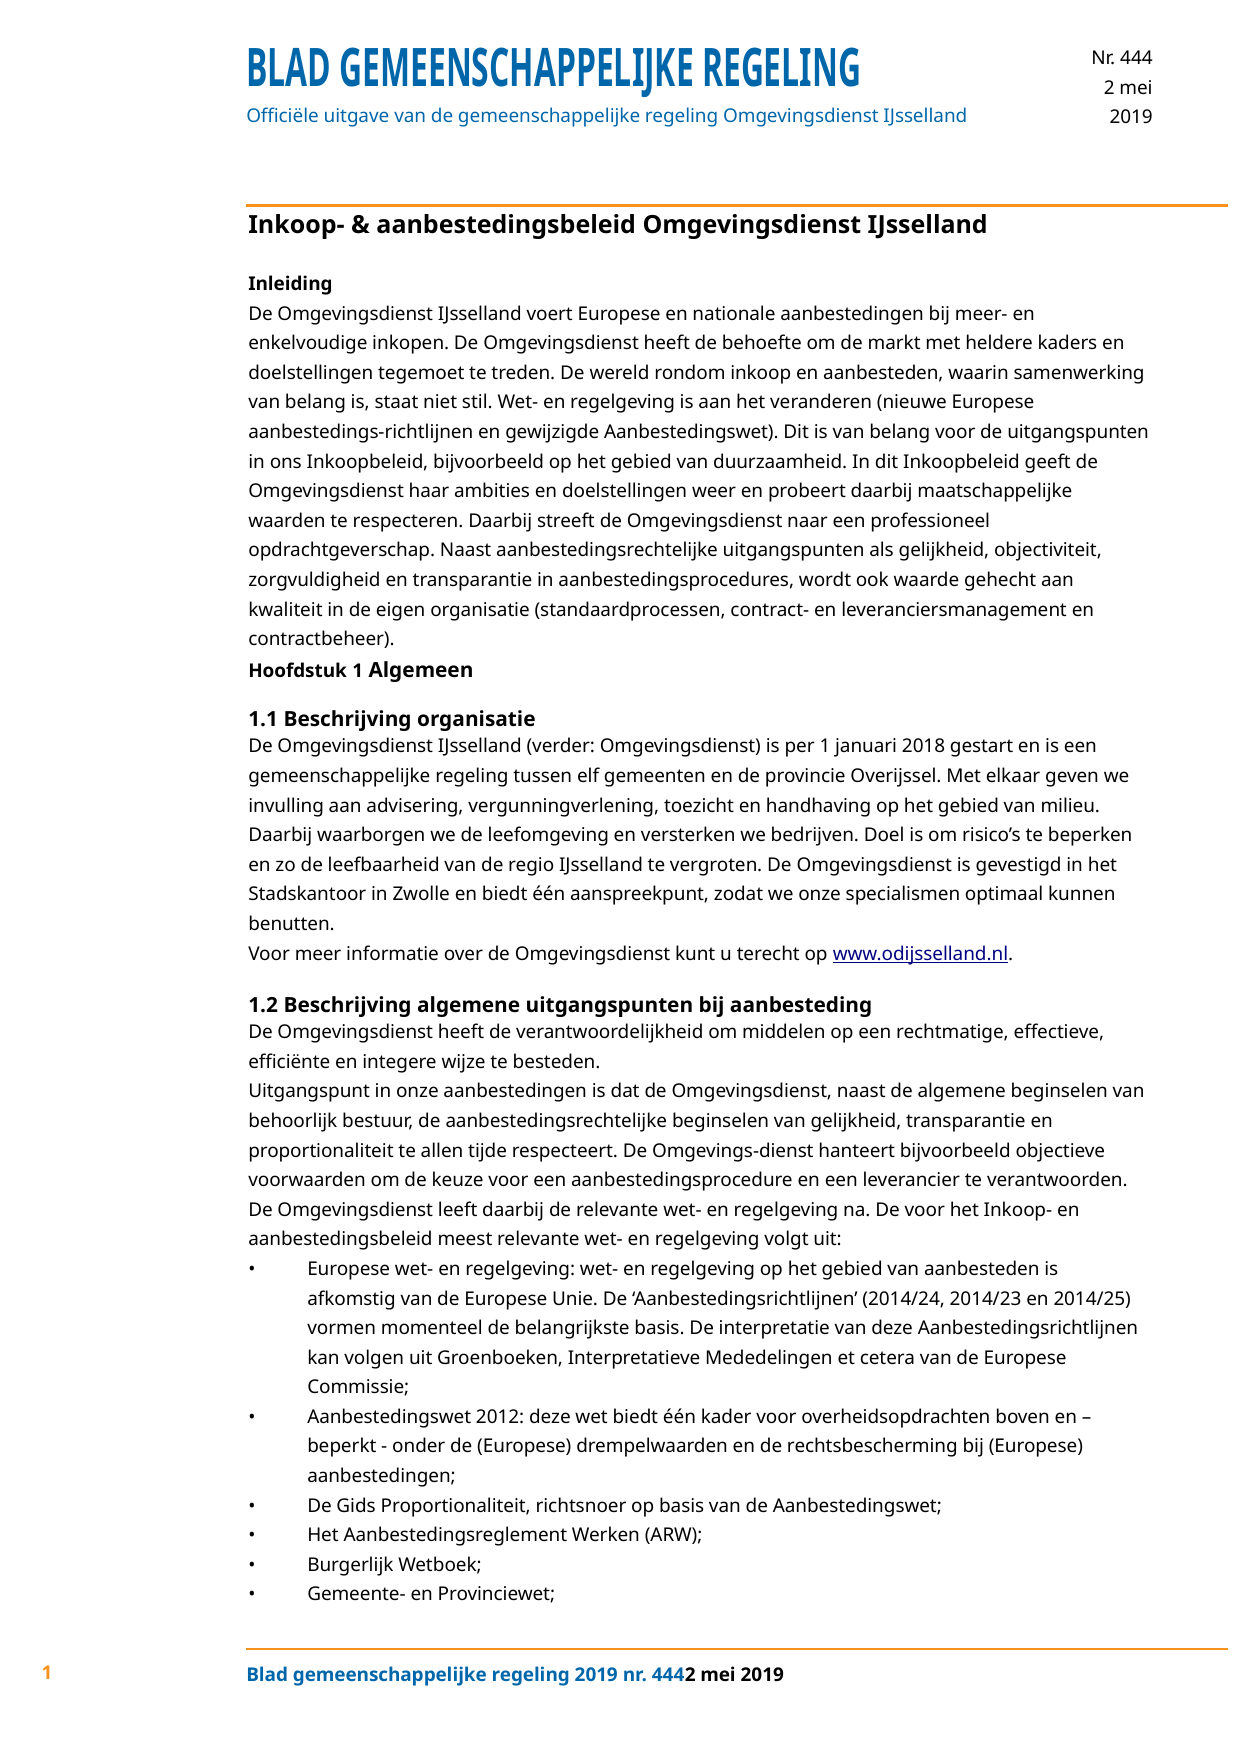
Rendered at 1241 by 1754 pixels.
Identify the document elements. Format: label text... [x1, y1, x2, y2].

text Inkoop- & aanbestedingsbeleid Omgevingsdienst IJsselland [248, 207, 1152, 241]
text 1.2 Beschrijving algemene uitgangspunten bij aanbesteding [248, 990, 1152, 1018]
text De Omgevingsdienst heeft de verantwoordelijkheid om middelen op een rechtmatige, effectieve, efficiënte en integere wijze te besteden. [248, 1018, 1152, 1074]
list De Gids Proportionaliteit, richtsnoer op basis van de Aanbestedingswet; [248, 1492, 1152, 1518]
text Uitgangspunt in onze aanbestedingen is dat de Omgevingsdienst, naast de algemene beginselen van behoorlijk bestuur, de aanbestedingsrechtelijke beginselen van gelijkheid, transparantie en proportionaliteit te allen tijde respecteert. De Omgevings-dienst hanteert bijvoorbeeld objectieve voorwaarden om de keuze voor een aanbestedingsprocedure en een leverancier te verantwoorden. De Omgevingsdienst leeft daarbij de relevante wet- en regelgeving na. De voor het Inkoop- en aanbestedingsbeleid meest relevante wet- en regelgeving volgt uit: [248, 1078, 1152, 1251]
list Gemeente- en Provinciewet; [248, 1581, 1152, 1606]
list Aanbestedingswet 2012: deze wet biedt één kader voor overheidsopdrachten boven en – beperkt - onder de (Europese) drempelwaarden en de rechtsbescherming bij (Europese) aanbestedingen; [248, 1403, 1152, 1488]
picture [41, 47, 231, 172]
list Europese wet- en regelgeving: wet- en regelgeving op het gebied van aanbesteden is afkomstig van de Europese Unie. De ‘Aanbestedingsrichtlijnen’ (2014/24, 2014/23 en 2014/25) vormen momenteel de belangrijkste basis. De interpretatie van deze Aanbestedingsrichtlijnen kan volgen uit Groenboeken, Interpretatieve Mededelingen et cetera van de Europese Commissie; [248, 1255, 1152, 1399]
list Burgerlijk Wetboek; [248, 1551, 1152, 1577]
text Voor meer informatie over de Omgevingsdienst kunt u terecht op www.odijsselland.nl. [248, 940, 1152, 965]
text De Omgevingsdienst IJsselland (verder: Omgevingsdienst) is per 1 januari 2018 gestart en is een gemeenschappelijke regeling tussen elf gemeenten en de provincie Overijssel. Met elkaar geven we invulling aan advisering, vergunningverlening, toezicht en handhaving op het gebied van milieu. Daarbij waarborgen we de leefomgeving en versterken we bedrijven. Doel is om risico’s te beperken en zo de leefbaarheid van de regio IJsselland te vergroten. De Omgevingsdienst is gevestigd in het Stadskantoor in Zwolle en biedt één aanspreekpunt, zodat we onze specialismen optimaal kunnen benutten. [248, 733, 1152, 936]
text Hoofdstuk 1 Algemeen [248, 655, 1152, 683]
text De Omgevingsdienst IJsselland voert Europese en nationale aanbestedingen bij meer- en enkelvoudige inkopen. De Omgevingsdienst heeft de behoefte om de markt met heldere kaders en doelstellingen tegemoet te treden. De wereld rondom inkoop en aanbesteden, waarin samenwerking van belang is, staat niet stil. Wet- en regelgeving is aan het veranderen (nieuwe Europese aanbestedings-richtlijnen en gewijzigde Aanbestedingswet). Dit is van belang voor de uitgangspunten in ons Inkoopbeleid, bijvoorbeeld op het gebied van duurzaamheid. In dit Inkoopbeleid geeft de Omgevingsdienst haar ambities en doelstellingen weer en probeert daarbij maatschappelijke waarden te respecteren. Daarbij streeft de Omgevingsdienst naar een professioneel opdrachtgeverschap. Naast aanbestedingsrechtelijke uitgangspunten als gelijkheid, objectiviteit, zorgvuldigheid en transparantie in aanbestedingsprocedures, wordt ook waarde gehecht aan kwaliteit in de eigen organisatie (standaardprocessen, contract- en leveranciersmanagement en contractbeheer). [248, 300, 1152, 651]
text Inleiding [248, 270, 1152, 296]
list Het Aanbestedingsreglement Werken (ARW); [248, 1521, 1152, 1547]
text 1.1 Beschrijving organisatie [248, 704, 1152, 733]
